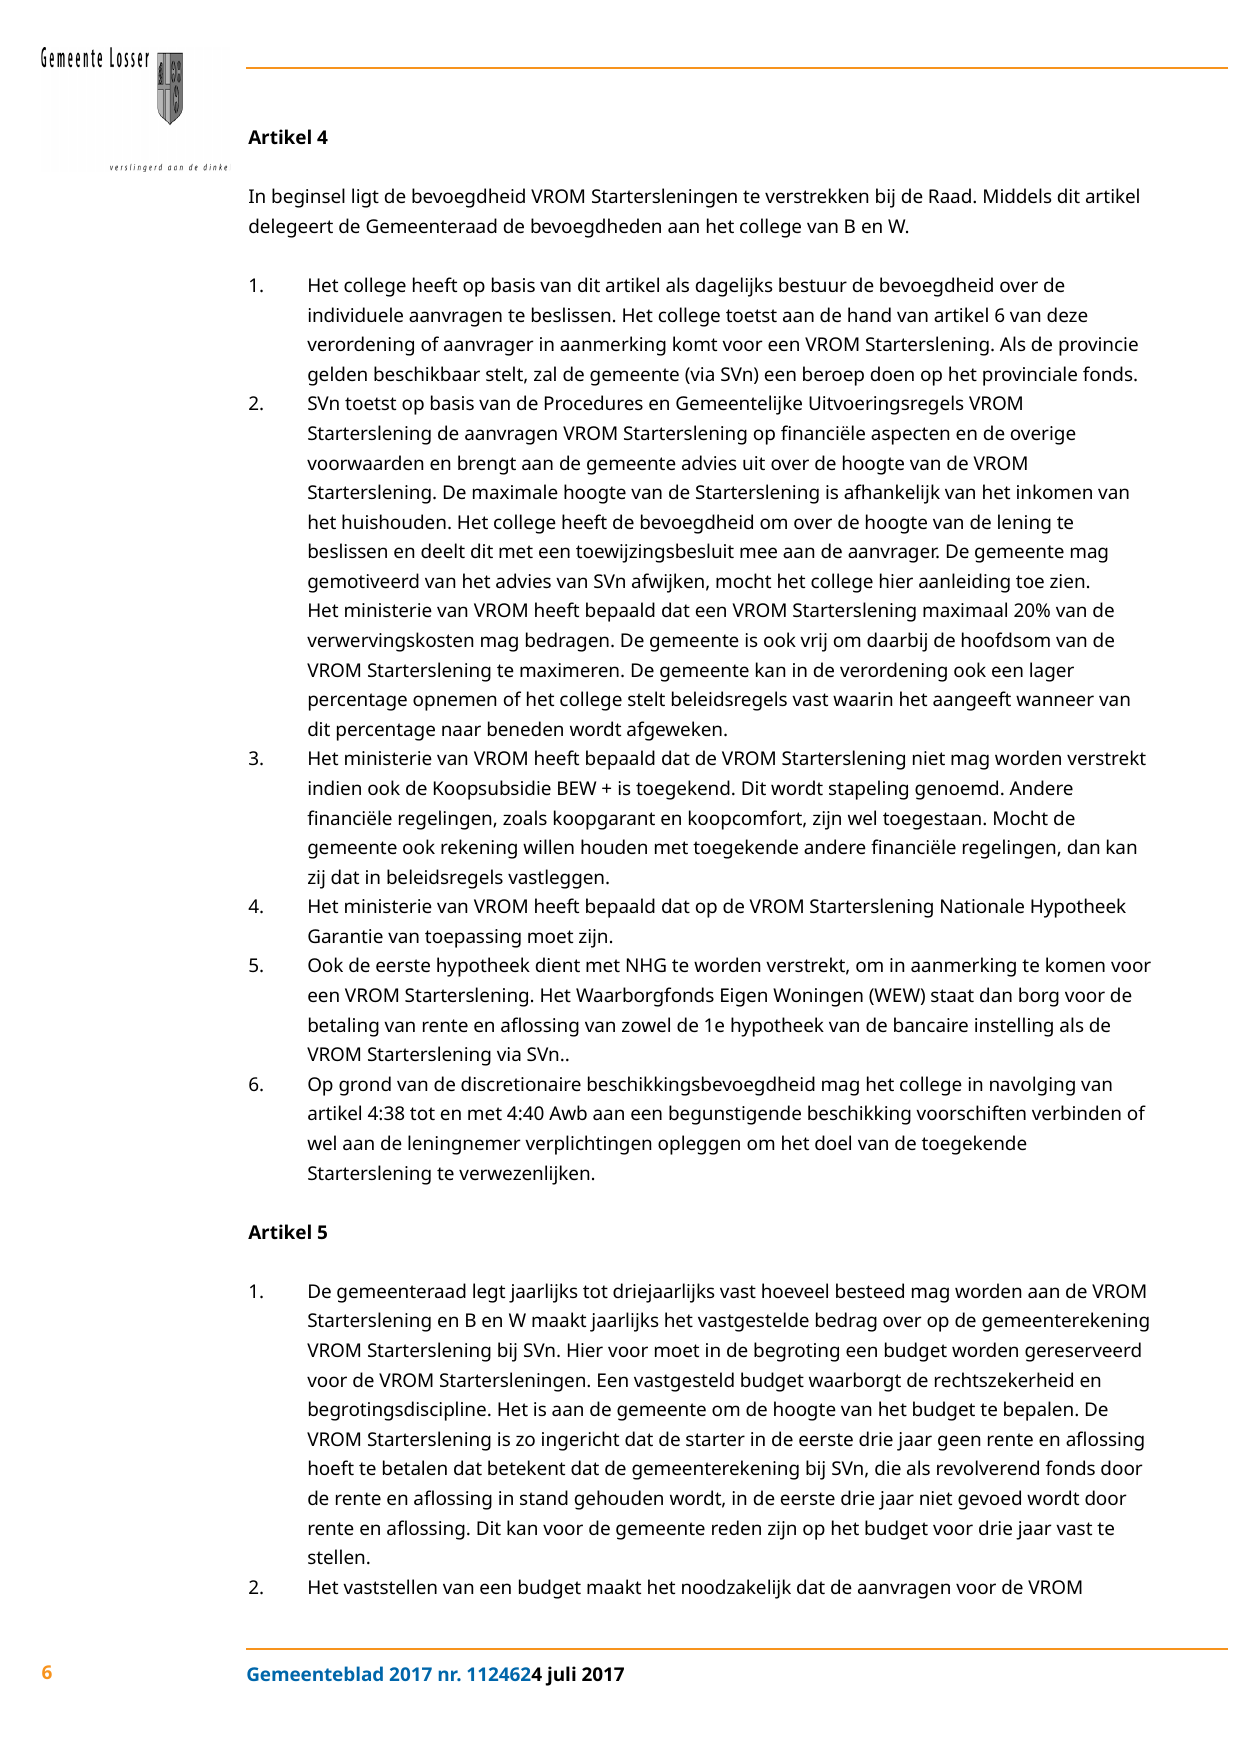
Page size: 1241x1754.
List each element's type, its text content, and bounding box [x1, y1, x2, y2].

list Op grond van de discretionaire beschikkingsbevoegdheid mag het college in navolging van artikel 4:38 tot en met 4:40 Awb aan een begunstigende beschikking voorschiften verbinden of wel aan de leningnemer verplichtingen opleggen om het doel van de toegekende Starterslening te verwezenlijken. [248, 1071, 1152, 1186]
list SVn toetst op basis van de Procedures en Gemeentelijke Uitvoeringsregels VROM Starterslening de aanvragen VROM Starterslening op financiële aspecten en de overige voorwaarden en brengt aan de gemeente advies uit over de hoogte van de VROM Starterslening. De maximale hoogte van de Starterslening is afhankelijk van het inkomen van het huishouden. Het college heeft de bevoegdheid om over de hoogte van de lening te beslissen en deelt dit met een toewijzingsbesluit mee aan de aanvrager. De gemeente mag gemotiveerd van het advies van SVn afwijken, mocht het college hier aanleiding toe zien. [248, 391, 1152, 594]
list Het ministerie van VROM heeft bepaald dat op de VROM Starterslening Nationale Hypotheek Garantie van toepassing moet zijn. [248, 893, 1152, 949]
text Artikel 4 [248, 124, 1152, 150]
list Het vaststellen van een budget maakt het noodzakelijk dat de aanvragen voor de VROM [248, 1574, 1152, 1600]
list Het college heeft op basis van dit artikel als dagelijks bestuur de bevoegdheid over de individuele aanvragen te beslissen. Het college toetst aan de hand van artikel 6 van deze verordening of aanvrager in aanmerking komt voor een VROM Starterslening. Als de provincie gelden beschikbaar stelt, zal de gemeente (via SVn) een beroep doen op het provinciale fonds. [248, 272, 1152, 387]
list De gemeenteraad legt jaarlijks tot driejaarlijks vast hoeveel besteed mag worden aan de VROM Starterslening en B en W maakt jaarlijks het vastgestelde bedrag over op de gemeenterekening VROM Starterslening bij SVn. Hier voor moet in de begroting een budget worden gereserveerd voor de VROM Startersleningen. Een vastgesteld budget waarborgt de rechtszekerheid en begrotingsdiscipline. Het is aan de gemeente om de hoogte van het budget te bepalen. De VROM Starterslening is zo ingericht dat de starter in de eerste drie jaar geen rente en aflossing hoeft te betalen dat betekent dat de gemeenterekening bij SVn, die als revolverend fonds door de rente en aflossing in stand gehouden wordt, in de eerste drie jaar niet gevoed wordt door rente en aflossing. Dit kan voor de gemeente reden zijn op het budget voor drie jaar vast te stellen. [248, 1278, 1152, 1570]
list Het ministerie van VROM heeft bepaald dat een VROM Starterslening maximaal 20% van de verwervingskosten mag bedragen. De gemeente is ook vrij om daarbij de hoofdsom van de VROM Starterslening te maximeren. De gemeente kan in de verordening ook een lager percentage opnemen of het college stelt beleidsregels vast waarin het aangeeft wanneer van dit percentage naar beneden wordt afgeweken. [248, 598, 1152, 742]
list Het ministerie van VROM heeft bepaald dat de VROM Starterslening niet mag worden verstrekt indien ook de Koopsubsidie BEW + is toegekend. Dit wordt stapeling genoemd. Andere financiële regelingen, zoals koopgarant en koopcomfort, zijn wel toegestaan. Mocht de gemeente ook rekening willen houden met toegekende andere financiële regelingen, dan kan zij dat in beleidsregels vastleggen. [248, 746, 1152, 890]
text Artikel 5 [248, 1219, 1152, 1245]
list Ook de eerste hypotheek dient met NHG te worden verstrekt, om in aanmerking te komen voor een VROM Starterslening. Het Waarborgfonds Eigen Woningen (WEW) staat dan borg voor de betaling van rente en aflossing van zowel de 1e hypotheek van de bancaire instelling als de VROM Starterslening via SVn.. [248, 953, 1152, 1067]
text In beginsel ligt de bevoegdheid VROM Startersleningen te verstrekken bij de Raad. Middels dit artikel delegeert de Gemeenteraad de bevoegdheden aan het college van B en W. [248, 183, 1152, 239]
picture [41, 47, 231, 172]
